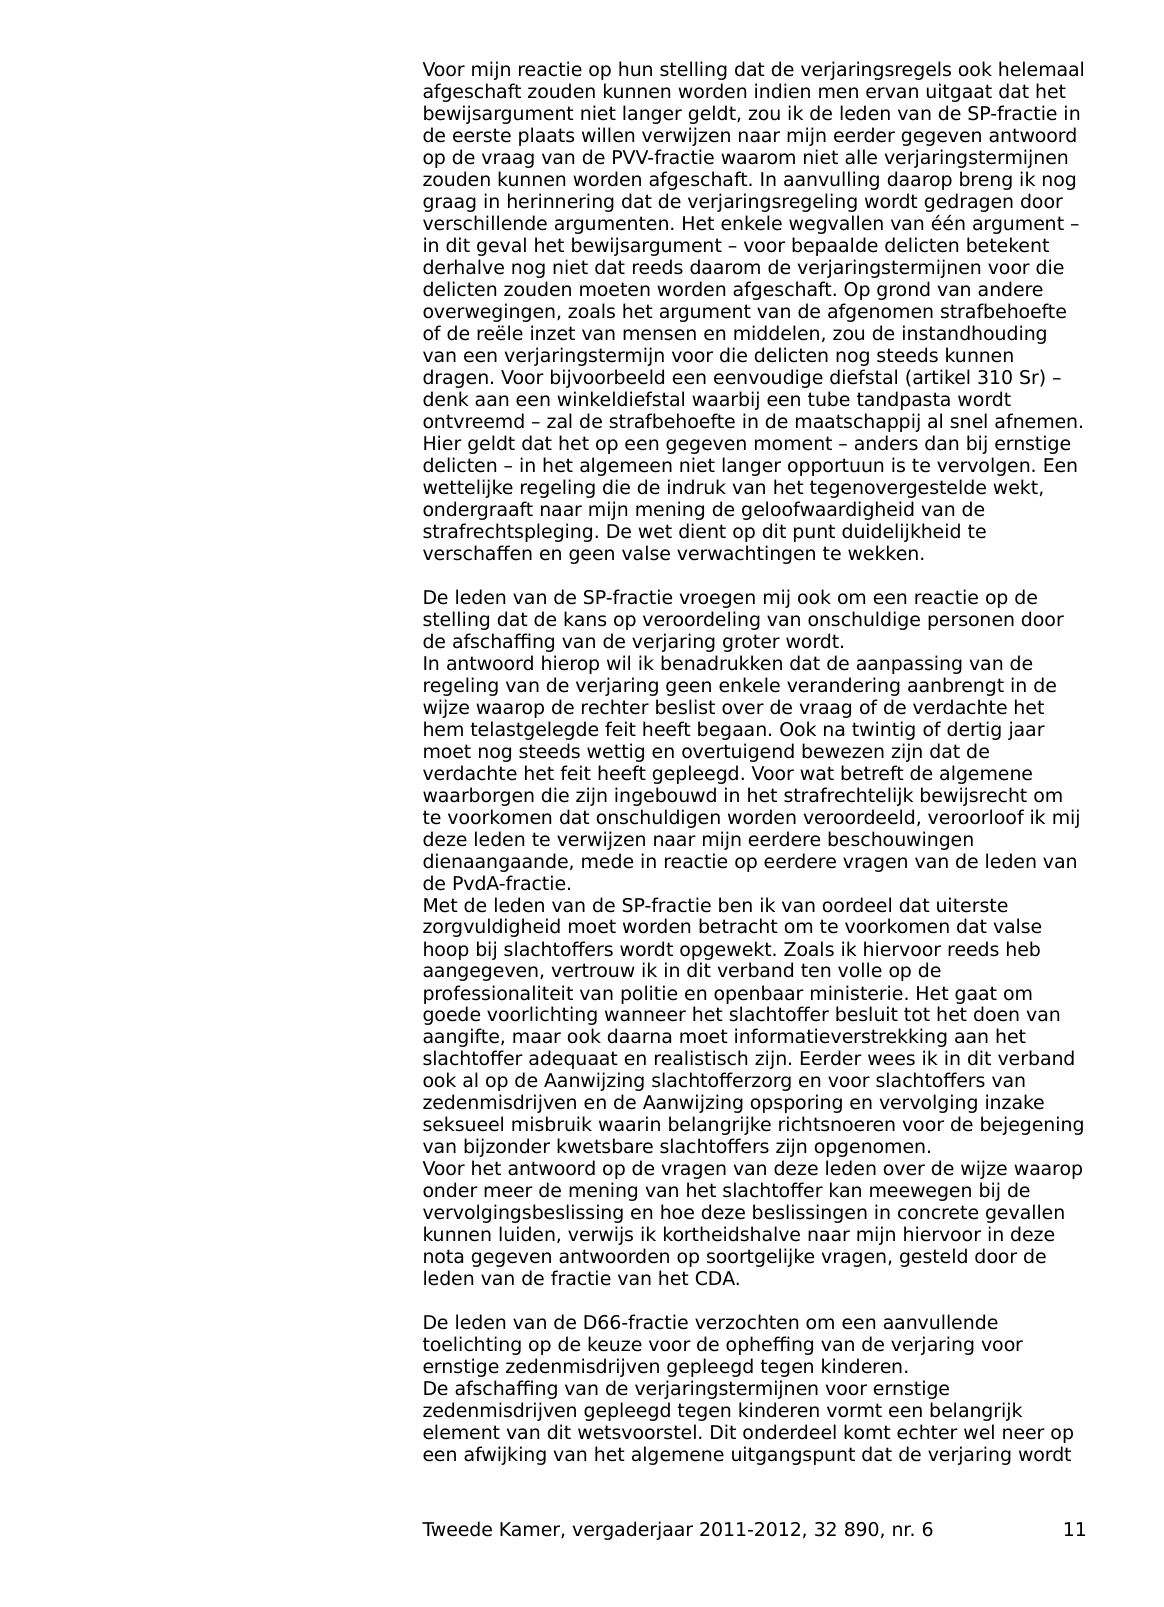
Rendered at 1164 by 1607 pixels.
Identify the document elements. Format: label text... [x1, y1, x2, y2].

text Voor mijn reactie op hun stelling dat de verjaringsregels ook helemaal afgeschaft zouden kunnen worden indien men ervan uitgaat dat het bewijsargument niet langer geldt, zou ik de leden van de SP-fractie in de eerste plaats willen verwijzen naar mijn eerder gegeven antwoord op de vraag van de PVV-fractie waarom niet alle verjaringstermijnen zouden kunnen worden afgeschaft. In aanvulling daarop breng ik nog graag in herinnering dat de verjaringsregeling wordt gedragen door verschillende argumenten. Het enkele wegvallen van één argument – in dit geval het bewijsargument – voor bepaalde delicten betekent derhalve nog niet dat reeds daarom de verjaringstermijnen voor die delicten zouden moeten worden afgeschaft. Op grond van andere overwegingen, zoals het argument van de afgenomen strafbehoefte of de reële inzet van mensen en middelen, zou de instandhouding van een verjaringstermijn voor die delicten nog steeds kunnen dragen. Voor bijvoorbeeld een eenvoudige diefstal (artikel 310 Sr) – denk aan een winkeldiefstal waarbij een tube tandpasta wordt ontvreemd – zal de strafbehoefte in de maatschappij al snel afnemen. Hier geldt dat het op een gegeven moment – anders dan bij ernstige delicten – in het algemeen niet langer opportuun is te vervolgen. Een wettelijke regeling die de indruk van het tegenovergestelde wekt, ondergraaft naar mijn mening de geloofwaardigheid van de strafrechtspleging. De wet dient op dit punt duidelijkheid te verschaffen en geen valse verwachtingen te wekken. [422, 59, 1087, 564]
text De afschaffing van de verjaringstermijnen voor ernstige zedenmisdrijven gepleegd tegen kinderen vormt een belangrijk element van dit wetsvoorstel. Dit onderdeel komt echter wel neer op een afwijking van het algemene uitgangspunt dat de verjaring wordt [422, 1378, 1087, 1466]
text De leden van de SP-fractie vroegen mij ook om een reactie op de stelling dat de kans op veroordeling van onschuldige personen door de afschaffing van de verjaring groter wordt. [422, 587, 1087, 653]
text Voor het antwoord op de vragen van deze leden over de wijze waarop onder meer de mening van het slachtoffer kan meewegen bij de vervolgingsbeslissing en hoe deze beslissingen in concrete gevallen kunnen luiden, verwijs ik kortheidshalve naar mijn hiervoor in deze nota gegeven antwoorden op soortgelijke vragen, gesteld door de leden van de fractie van het CDA. [422, 1158, 1087, 1290]
text Met de leden van de SP-fractie ben ik van oordeel dat uiterste zorgvuldigheid moet worden betracht om te voorkomen dat valse hoop bij slachtoffers wordt opgewekt. Zoals ik hiervoor reeds heb aangegeven, vertrouw ik in dit verband ten volle op de professionaliteit van politie en openbaar ministerie. Het gaat om goede voorlichting wanneer het slachtoffer besluit tot het doen van aangifte, maar ook daarna moet informatieverstrekking aan het slachtoffer adequaat en realistisch zijn. Eerder wees ik in dit verband ook al op de Aanwijzing slachtofferzorg en voor slachtoffers van zedenmisdrijven en de Aanwijzing opsporing en vervolging inzake seksueel misbruik waarin belangrijke richtsnoeren voor de bejegening van bijzonder kwetsbare slachtoffers zijn opgenomen. [422, 894, 1087, 1158]
text In antwoord hierop wil ik benadrukken dat de aanpassing van de regeling van de verjaring geen enkele verandering aanbrengt in de wijze waarop de rechter beslist over de vraag of de verdachte het hem telastgelegde feit heeft begaan. Ook na twintig of dertig jaar moet nog steeds wettig en overtuigend bewezen zijn dat de verdachte het feit heeft gepleegd. Voor wat betreft de algemene waarborgen die zijn ingebouwd in het strafrechtelijk bewijsrecht om te voorkomen dat onschuldigen worden veroordeeld, veroorloof ik mij deze leden te verwijzen naar mijn eerdere beschouwingen dienaangaande, mede in reactie op eerdere vragen van de leden van de PvdA-fractie. [422, 653, 1087, 894]
text De leden van de D66-fractie verzochten om een aanvullende toelichting op de keuze voor de opheffing van de verjaring voor ernstige zedenmisdrijven gepleegd tegen kinderen. [422, 1312, 1087, 1378]
